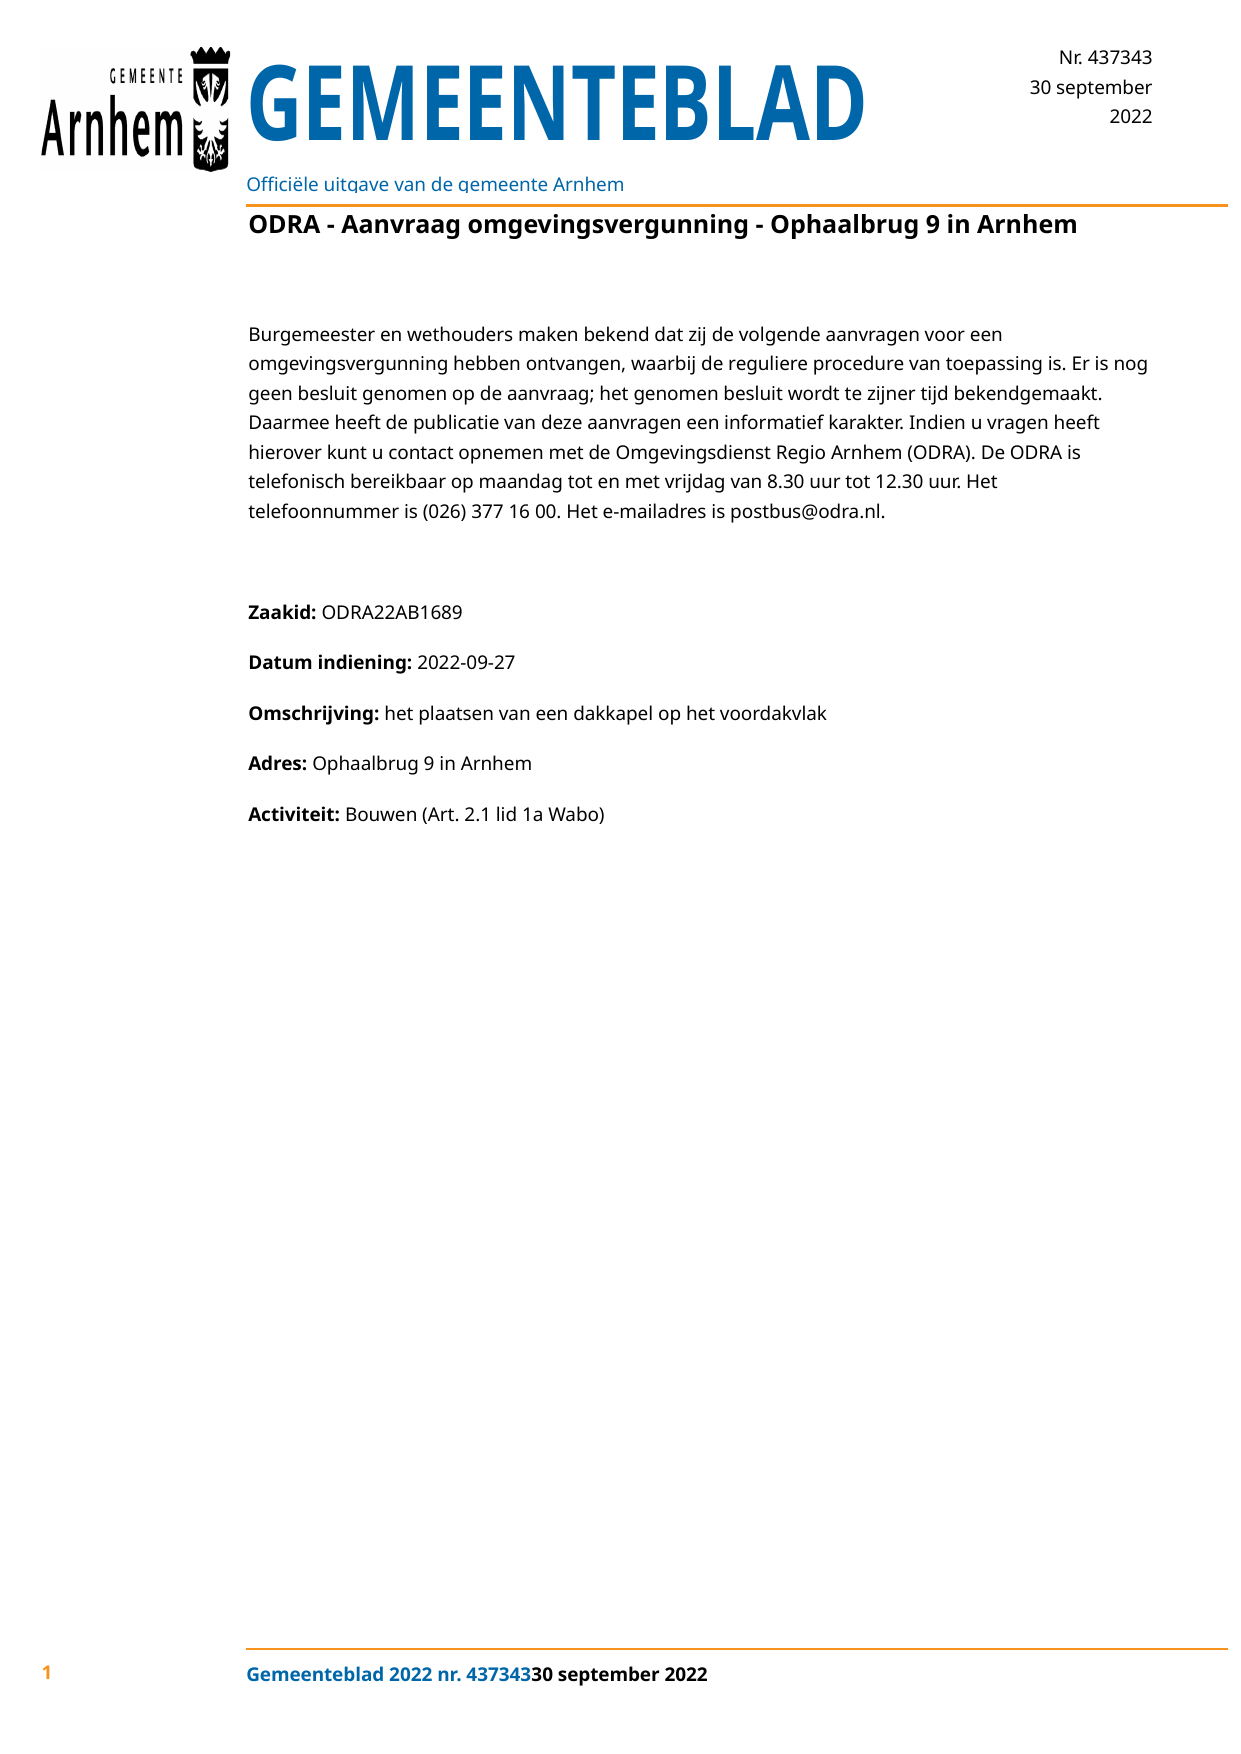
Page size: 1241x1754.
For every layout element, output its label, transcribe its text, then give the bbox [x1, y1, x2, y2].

text Adres: Ophaalbrug 9 in Arnhem [248, 750, 1152, 776]
text ODRA - Aanvraag omgevingsvergunning - Ophaalbrug 9 in Arnhem [248, 207, 1152, 241]
text Datum indiening: 2022-09-27 [248, 649, 1152, 675]
text Zaakid: ODRA22AB1689 [248, 599, 1152, 625]
picture [41, 47, 231, 172]
text Omschrijving: het plaatsen van een dakkapel op het voordakvlak [248, 700, 1152, 726]
text Activiteit: Bouwen (Art. 2.1 lid 1a Wabo) [248, 801, 1152, 826]
text Burgemeester en wethouders maken bekend dat zij de volgende aanvragen voor een omgevingsvergunning hebben ontvangen, waarbij de reguliere procedure van toepassing is. Er is nog geen besluit genomen op de aanvraag; het genomen besluit wordt te zijner tijd bekendgemaakt. Daarmee heeft de publicatie van deze aanvragen een informatief karakter. Indien u vragen heeft hierover kunt u contact opnemen met de Omgevingsdienst Regio Arnhem (ODRA). De ODRA is telefonisch bereikbaar op maandag tot en met vrijdag van 8.30 uur tot 12.30 uur. Het telefoonnummer is (026) 377 16 00. Het e-mailadres is postbus@odra.nl. [248, 321, 1152, 524]
